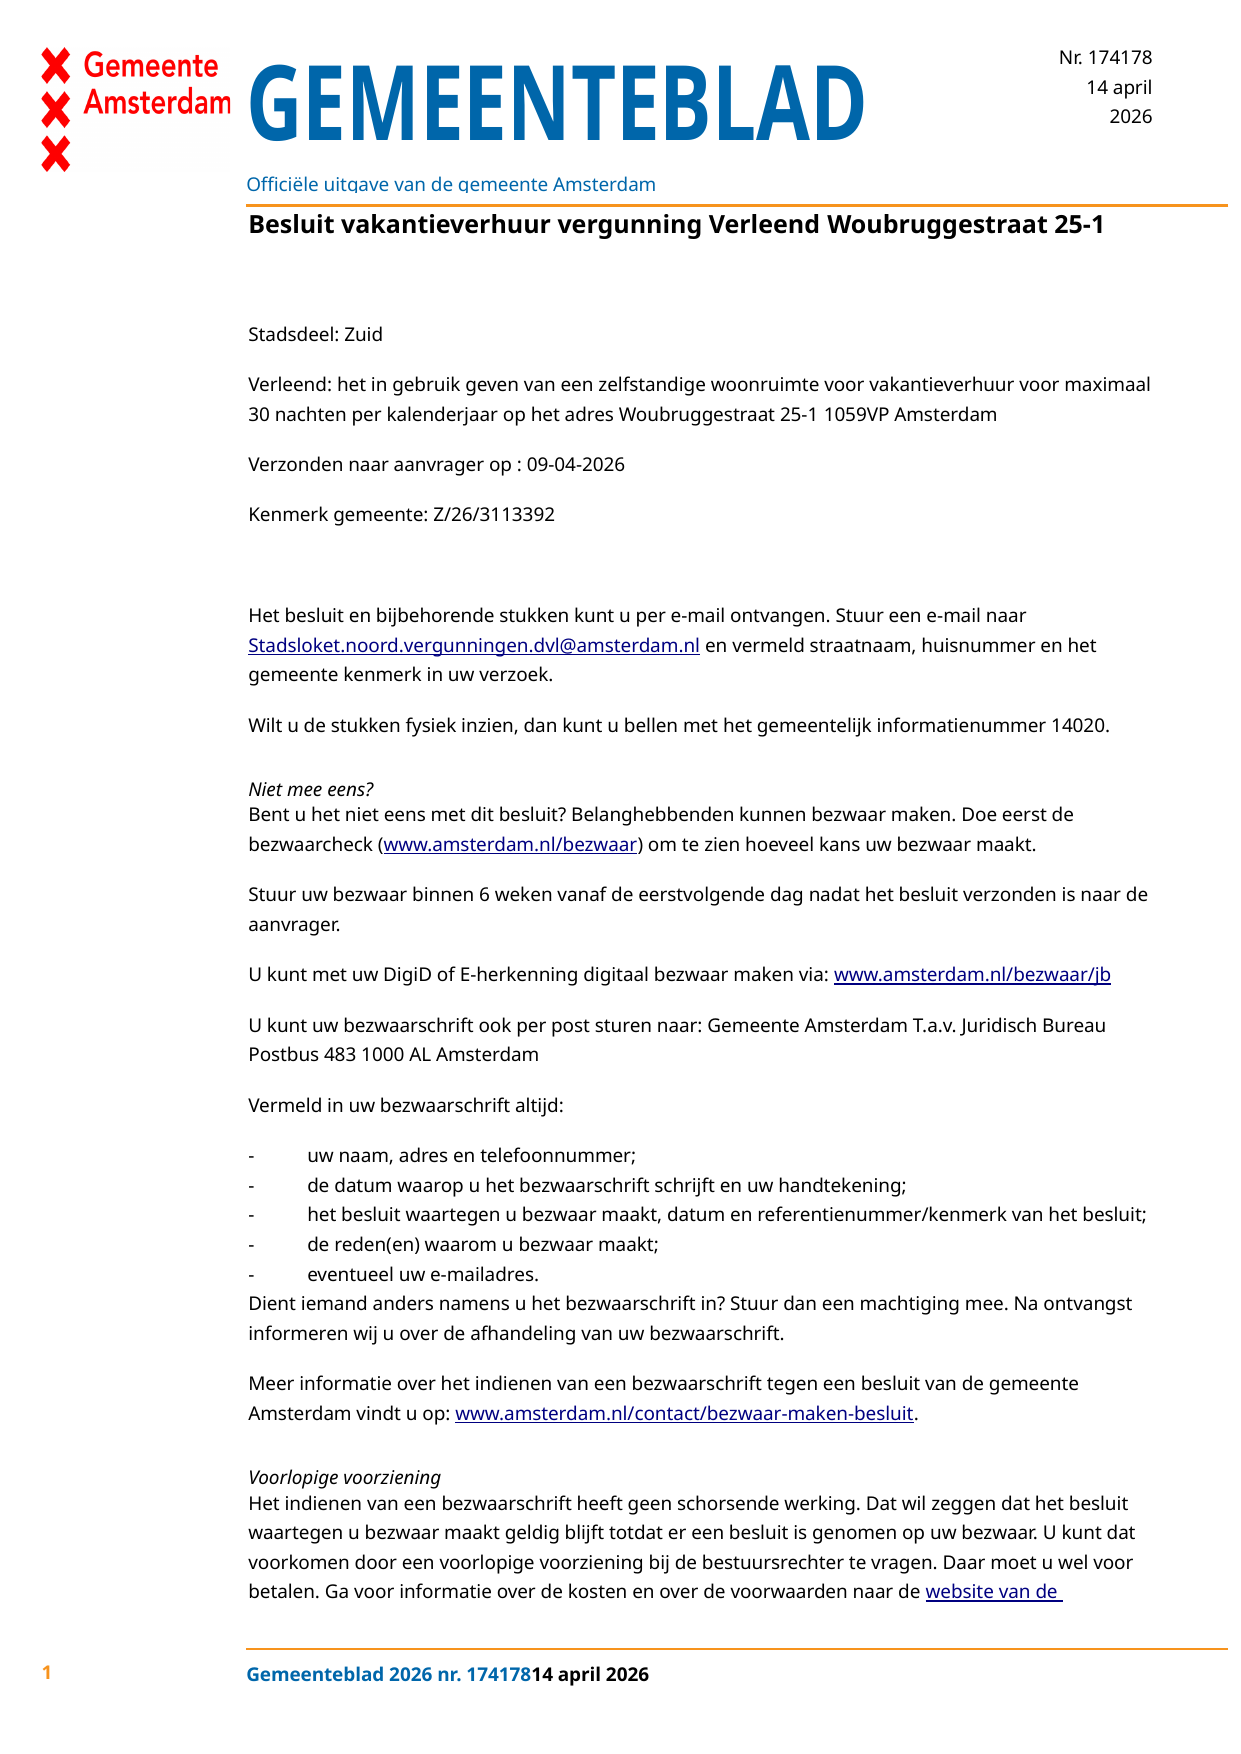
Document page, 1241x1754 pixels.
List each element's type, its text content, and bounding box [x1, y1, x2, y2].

text Verleend: het in gebruik geven van een zelfstandige woonruimte voor vakantieverhuur voor maximaal 30 nachten per kalenderjaar op het adres Woubruggestraat 25-1 1059VP Amsterdam [248, 371, 1152, 426]
list eventueel uw e-mailadres. [248, 1261, 1152, 1287]
text Besluit vakantieverhuur vergunning Verleend Woubruggestraat 25-1 [248, 207, 1152, 241]
text U kunt uw bezwaarschrift ook per post sturen naar: Gemeente Amsterdam T.a.v. Juridisch Bureau Postbus 483 1000 AL Amsterdam [248, 1012, 1152, 1067]
text Kenmerk gemeente: Z/26/3113392 [248, 502, 1152, 527]
text Stadsdeel: Zuid [248, 321, 1152, 346]
text Het indienen van een bezwaarschrift heeft geen schorsende werking. Dat wil zeggen dat het besluit waartegen u bezwaar maakt geldig blijft totdat er een besluit is genomen op uw bezwaar. U kunt dat voorkomen door een voorlopige voorziening bij de bestuursrechter te vragen. Daar moet u wel voor betalen. Ga voor informatie over de kosten en over de voorwaarden naar de website van de [248, 1490, 1152, 1604]
list het besluit waartegen u bezwaar maakt, datum en referentienummer/kenmerk van het besluit; [248, 1202, 1152, 1227]
text Dient iemand anders namens u het bezwaarschrift in? Stuur dan een machtiging mee. Na ontvangst informeren wij u over de afhandeling van uw bezwaarschrift. [248, 1290, 1152, 1346]
text Verzonden naar aanvrager op : 09-04-2026 [248, 451, 1152, 477]
text Niet mee eens? [248, 776, 1152, 802]
text Voorlopige voorziening [248, 1464, 1152, 1490]
text Stuur uw bezwaar binnen 6 weken vanaf de eerstvolgende dag nadat het besluit verzonden is naar de aanvrager. [248, 882, 1152, 937]
picture [41, 47, 231, 172]
list de reden(en) waarom u bezwaar maakt; [248, 1231, 1152, 1257]
list uw naam, adres en telefoonnummer; [248, 1142, 1152, 1168]
text Bent u het niet eens met dit besluit? Belanghebbenden kunnen bezwaar maken. Doe eerst de bezwaarcheck (www.amsterdam.nl/bezwaar) om te zien hoeveel kans uw bezwaar maakt. [248, 802, 1152, 857]
text Wilt u de stukken fysiek inzien, dan kunt u bellen met het gemeentelijk informatienummer 14020. [248, 712, 1152, 738]
list de datum waarop u het bezwaarschrift schrijft en uw handtekening; [248, 1172, 1152, 1198]
text Vermeld in uw bezwaarschrift altijd: [248, 1092, 1152, 1118]
text U kunt met uw DigiD of E-herkenning digitaal bezwaar maken via: www.amsterdam.nl/bezwaar/jb [248, 962, 1152, 987]
text Meer informatie over het indienen van een bezwaarschrift tegen een besluit van de gemeente Amsterdam vindt u op: www.amsterdam.nl/contact/bezwaar-maken-besluit. [248, 1370, 1152, 1426]
text Het besluit en bijbehorende stukken kunt u per e-mail ontvangen. Stuur een e-mail naar Stadsloket.noord.vergunningen.dvl@amsterdam.nl en vermeld straatnaam, huisnummer en het gemeente kenmerk in uw verzoek. [248, 602, 1152, 687]
